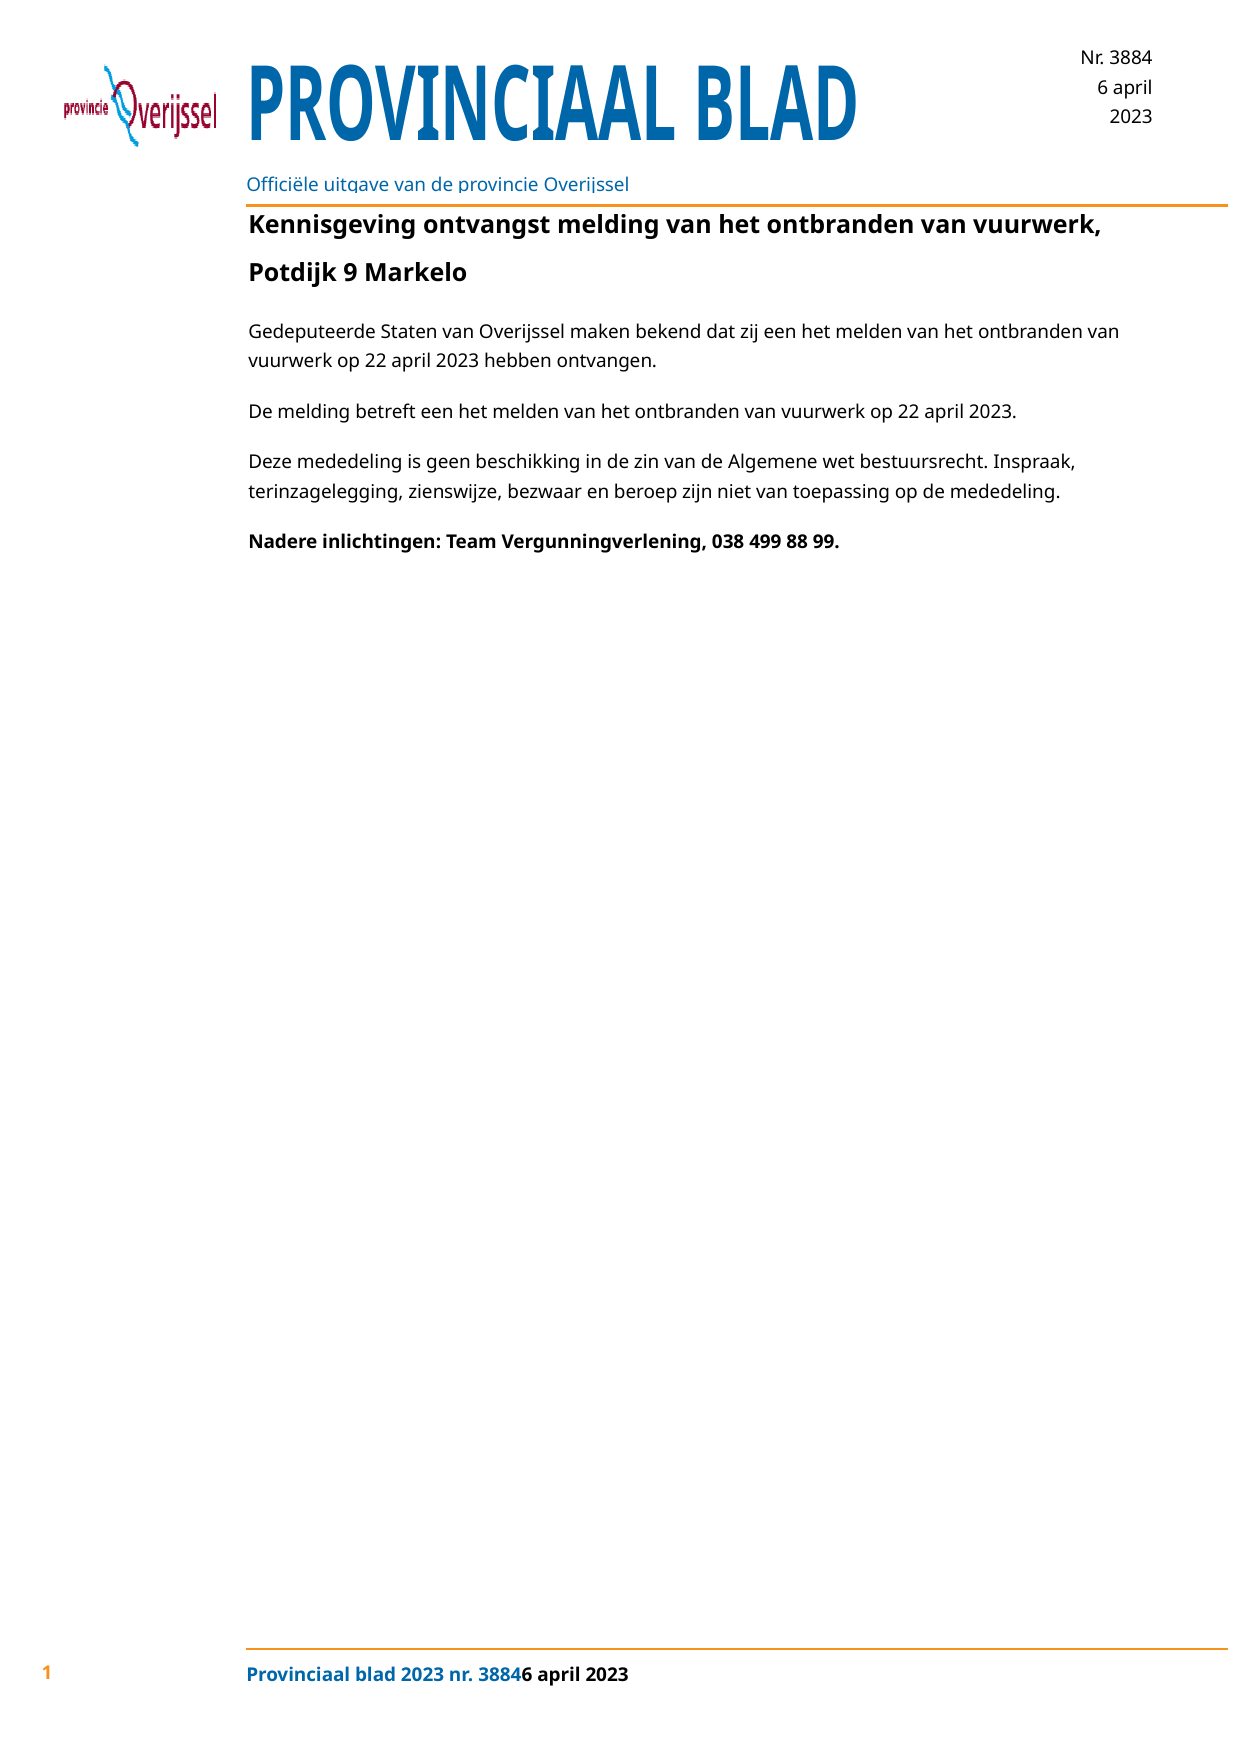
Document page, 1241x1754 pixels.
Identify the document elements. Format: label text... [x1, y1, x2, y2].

text Nadere inlichtingen: Team Vergunningverlening, 038 499 88 99. [248, 528, 1152, 554]
text Gedeputeerde Staten van Overijssel maken bekend dat zij een het melden van het ontbranden van vuurwerk op 22 april 2023 hebben ontvangen. [248, 318, 1152, 373]
text Deze mededeling is geen beschikking in de zin van de Algemene wet bestuursrecht. Inspraak, terinzagelegging, zienswijze, bezwaar en beroep zijn niet van toepassing op de mededeling. [248, 448, 1152, 504]
text De melding betreft een het melden van het ontbranden van vuurwerk op 22 april 2023. [248, 398, 1152, 424]
picture [41, 47, 231, 172]
text Kennisgeving ontvangst melding van het ontbranden van vuurwerk, Potdijk 9 Markelo [248, 207, 1152, 288]
